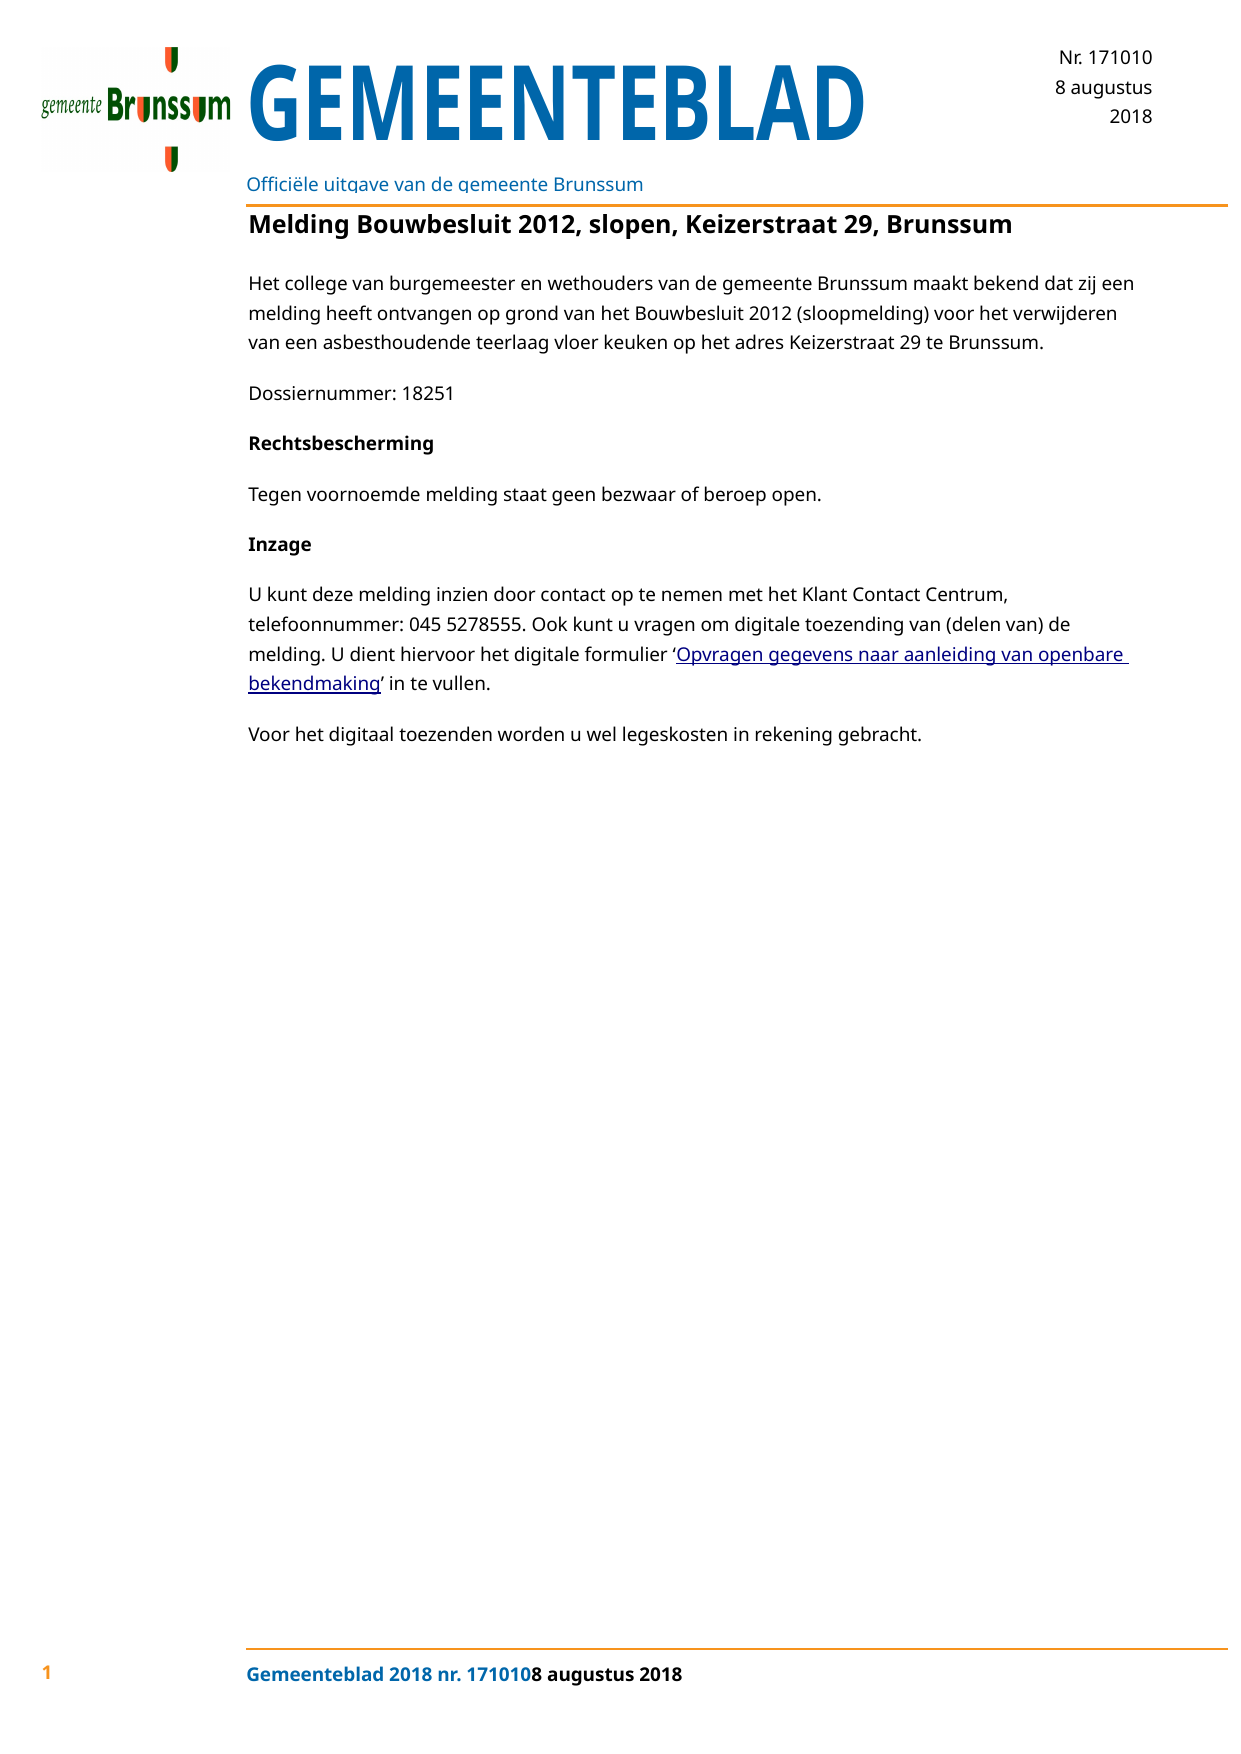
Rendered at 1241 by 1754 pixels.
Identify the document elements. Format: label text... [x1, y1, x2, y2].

picture [41, 47, 231, 172]
text Melding Bouwbesluit 2012, slopen, Keizerstraat 29, Brunssum [248, 207, 1152, 241]
text Inzage [248, 531, 1152, 557]
text Tegen voornoemde melding staat geen bezwaar of beroep open. [248, 481, 1152, 506]
text Dossiernummer: 18251 [248, 380, 1152, 406]
text Rechtsbescherming [248, 430, 1152, 456]
text U kunt deze melding inzien door contact op te nemen met het Klant Contact Centrum, telefoonnummer: 045 5278555. Ook kunt u vragen om digitale toezending van (delen van) de melding. U dient hiervoor het digitale formulier ‘Opvragen gegevens naar aanleiding van openbare bekendmaking’ in te vullen. [248, 582, 1152, 696]
text Het college van burgemeester en wethouders van de gemeente Brunssum maakt bekend dat zij een melding heeft ontvangen op grond van het Bouwbesluit 2012 (sloopmelding) voor het verwijderen van een asbesthoudende teerlaag vloer keuken op het adres Keizerstraat 29 te Brunssum. [248, 270, 1152, 355]
text Voor het digitaal toezenden worden u wel legeskosten in rekening gebracht. [248, 721, 1152, 746]
